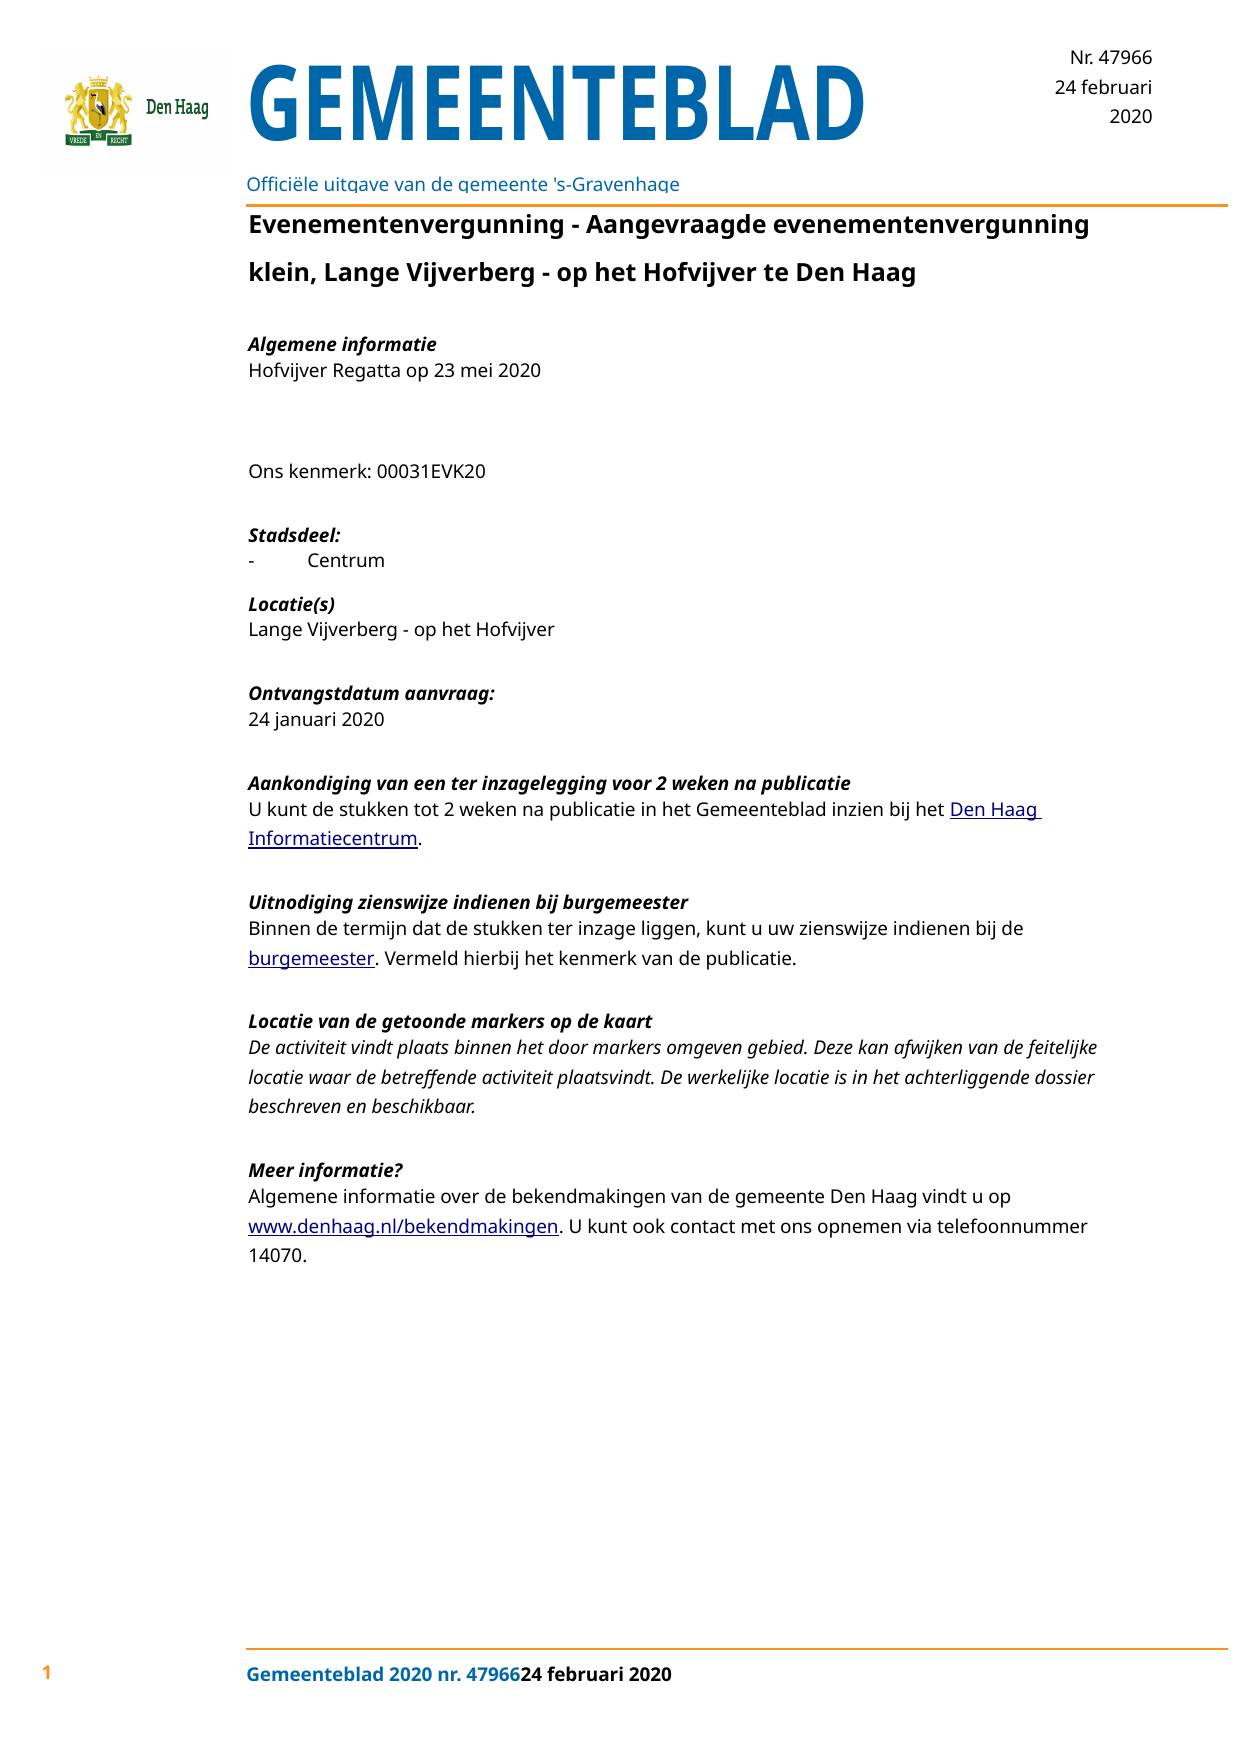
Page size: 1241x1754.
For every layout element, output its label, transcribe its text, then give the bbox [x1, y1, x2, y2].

list Centrum [248, 548, 1152, 573]
text Uitnodiging zienswijze indienen bij burgemeester [248, 889, 1152, 915]
text Ons kenmerk: 00031EVK20 [248, 458, 1152, 484]
text Hofvijver Regatta op 23 mei 2020 [248, 357, 1152, 383]
picture [41, 47, 231, 172]
text U kunt de stukken tot 2 weken na publicatie in het Gemeenteblad inzien bij het Den Haag Informatiecentrum. [248, 796, 1152, 851]
text Evenementenvergunning - Aangevraagde evenementenvergunning klein, Lange Vijverberg - op het Hofvijver te Den Haag [248, 207, 1152, 288]
text Locatie(s) [248, 591, 1152, 617]
text Binnen de termijn dat de stukken ter inzage liggen, kunt u uw zienswijze indienen bij de burgemeester. Vermeld hierbij het kenmerk van de publicatie. [248, 915, 1152, 971]
text Algemene informatie over de bekendmakingen van de gemeente Den Haag vindt u op www.denhaag.nl/bekendmakingen. U kunt ook contact met ons opnemen via telefoonnummer 14070. [248, 1183, 1152, 1268]
text Ontvangstdatum aanvraag: [248, 681, 1152, 706]
text Lange Vijverberg - op het Hofvijver [248, 617, 1152, 642]
text Stadsdeel: [248, 522, 1152, 548]
text De activiteit vindt plaats binnen het door markers omgeven gebied. Deze kan afwijken van de feitelijke locatie waar de betreffende activiteit plaatsvindt. De werkelijke locatie is in het achterliggende dossier beschreven en beschikbaar. [248, 1034, 1152, 1119]
text Meer informatie? [248, 1158, 1152, 1183]
text Algemene informatie [248, 331, 1152, 357]
text Aankondiging van een ter inzagelegging voor 2 weken na publicatie [248, 770, 1152, 796]
text Locatie van de getoonde markers op de kaart [248, 1009, 1152, 1034]
text 24 januari 2020 [248, 706, 1152, 732]
